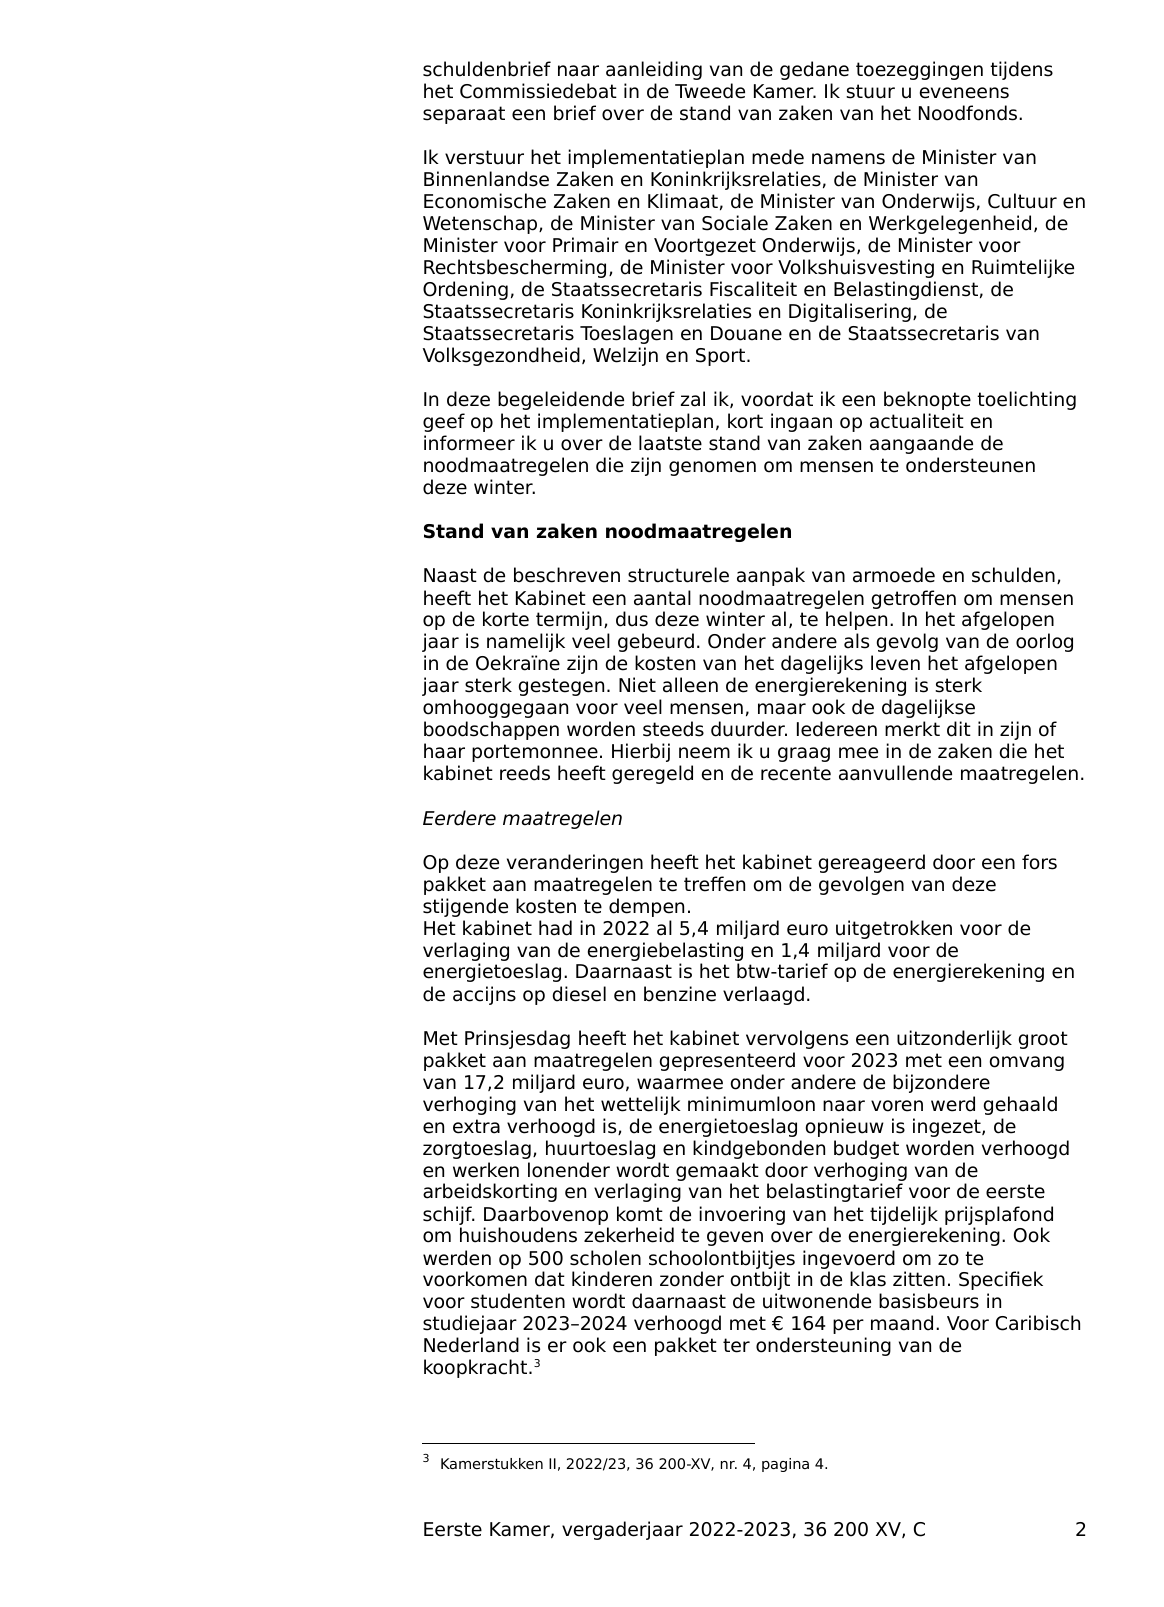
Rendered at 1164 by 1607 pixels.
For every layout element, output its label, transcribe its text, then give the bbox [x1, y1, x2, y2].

text Het kabinet had in 2022 al 5,4 miljard euro uitgetrokken voor de verlaging van de energiebelasting en 1,4 miljard voor de energietoeslag. Daarnaast is het btw-tarief op de energierekening en de accijns op diesel en benzine verlaagd. [422, 917, 1087, 1005]
text In deze begeleidende brief zal ik, voordat ik een beknopte toelichting geef op het implementatieplan, kort ingaan op actualiteit en informeer ik u over de laatste stand van zaken aangaande de noodmaatregelen die zijn genomen om mensen te ondersteunen deze winter. [422, 389, 1087, 499]
text Op deze veranderingen heeft het kabinet gereageerd door een fors pakket aan maatregelen te treffen om de gevolgen van deze stijgende kosten te dempen. [422, 852, 1087, 917]
text schuldenbrief naar aanleiding van de gedane toezeggingen tijdens het Commissiedebat in de Tweede Kamer. Ik stuur u eveneens separaat een brief over de stand van zaken van het Noodfonds. [422, 59, 1087, 125]
subtitle Stand van zaken noodmaatregelen [422, 521, 1087, 543]
subtitle Eerdere maatregelen [422, 807, 1087, 829]
text Kamerstukken II, 2022/23, 36 200-XV, nr. 4, pagina 4. [422, 1452, 1087, 1474]
text Met Prinsjesdag heeft het kabinet vervolgens een uitzonderlijk groot pakket aan maatregelen gepresenteerd voor 2023 met een omvang van 17,2 miljard euro, waarmee onder andere de bijzondere verhoging van het wettelijk minimumloon naar voren werd gehaald en extra verhoogd is, de energietoeslag opnieuw is ingezet, de zorgtoeslag, huurtoeslag en kindgebonden budget worden verhoogd en werken lonender wordt gemaakt door verhoging van de arbeidskorting en verlaging van het belastingtarief voor de eerste schijf. Daarbovenop komt de invoering van het tijdelijk prijsplafond om huishoudens zekerheid te geven over de energierekening. Ook werden op 500 scholen schoolontbijtjes ingevoerd om zo te voorkomen dat kinderen zonder ontbijt in de klas zitten. Specifiek voor studenten wordt daarnaast de uitwonende basisbeurs in studiejaar 2023–2024 verhoogd met € 164 per maand. Voor Caribisch Nederland is er ook een pakket ter ondersteuning van de koopkracht. [422, 1028, 1087, 1379]
text Naast de beschreven structurele aanpak van armoede en schulden, heeft het Kabinet een aantal noodmaatregelen getroffen om mensen op de korte termijn, dus deze winter al, te helpen. In het afgelopen jaar is namelijk veel gebeurd. Onder andere als gevolg van de oorlog in de Oekraïne zijn de kosten van het dagelijks leven het afgelopen jaar sterk gestegen. Niet alleen de energierekening is sterk omhooggegaan voor veel mensen, maar ook de dagelijkse boodschappen worden steeds duurder. Iedereen merkt dit in zijn of haar portemonnee. Hierbij neem ik u graag mee in de zaken die het kabinet reeds heeft geregeld en de recente aanvullende maatregelen. [422, 565, 1087, 785]
text Ik verstuur het implementatieplan mede namens de Minister van Binnenlandse Zaken en Koninkrijksrelaties, de Minister van Economische Zaken en Klimaat, de Minister van Onderwijs, Cultuur en Wetenschap, de Minister van Sociale Zaken en Werkgelegenheid, de Minister voor Primair en Voortgezet Onderwijs, de Minister voor Rechtsbescherming, de Minister voor Volkshuisvesting en Ruimtelijke Ordening, de Staatssecretaris Fiscaliteit en Belastingdienst, de Staatssecretaris Koninkrijksrelaties en Digitalisering, de Staatssecretaris Toeslagen en Douane en de Staatssecretaris van Volksgezondheid, Welzijn en Sport. [422, 147, 1087, 367]
